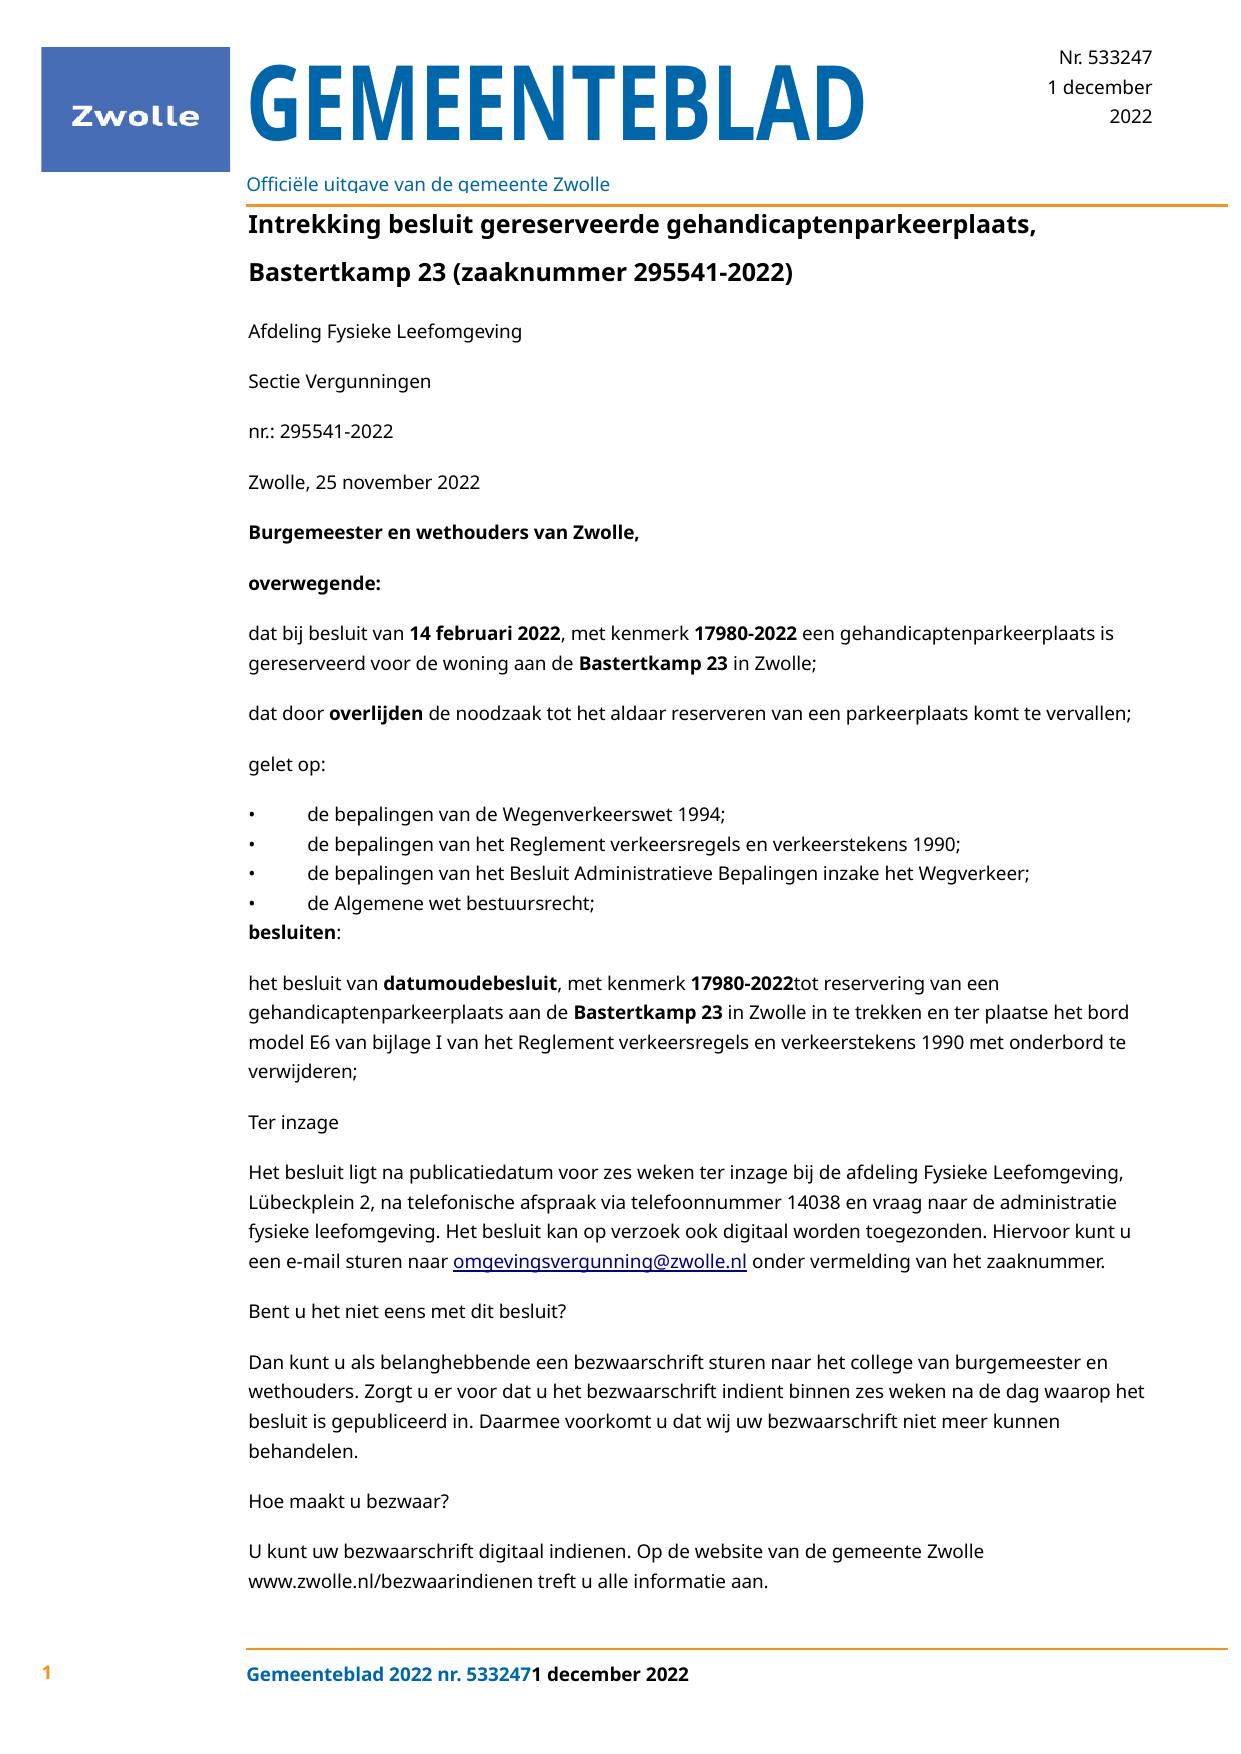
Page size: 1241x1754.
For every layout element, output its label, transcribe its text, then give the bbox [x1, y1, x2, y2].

text Ter inzage [248, 1109, 1152, 1135]
list de Algemene wet bestuursrecht; [248, 890, 1152, 916]
text Afdeling Fysieke Leefomgeving [248, 318, 1152, 344]
text het besluit van datumoudebesluit, met kenmerk 17980-2022tot reservering van een gehandicaptenparkeerplaats aan de Bastertkamp 23 in Zwolle in te trekken en ter plaatse het bord model E6 van bijlage I van het Reglement verkeersregels en verkeerstekens 1990 met onderbord te verwijderen; [248, 970, 1152, 1084]
list de bepalingen van het Besluit Administratieve Bepalingen inzake het Wegverkeer; [248, 860, 1152, 886]
text Bent u het niet eens met dit besluit? [248, 1299, 1152, 1324]
text overwegende: [248, 570, 1152, 596]
list de bepalingen van het Reglement verkeersregels en verkeerstekens 1990; [248, 831, 1152, 857]
list de bepalingen van de Wegenverkeerswet 1994; [248, 801, 1152, 827]
text Het besluit ligt na publicatiedatum voor zes weken ter inzage bij de afdeling Fysieke Leefomgeving, Lübeckplein 2, na telefonische afspraak via telefoonnummer 14038 en vraag naar de administratie fysieke leefomgeving. Het besluit kan op verzoek ook digitaal worden toegezonden. Hiervoor kunt u een e-mail sturen naar omgevingsvergunning@zwolle.nl onder vermelding van het zaaknummer. [248, 1159, 1152, 1274]
text nr.: 295541-2022 [248, 419, 1152, 444]
text Sectie Vergunningen [248, 368, 1152, 394]
text gelet op: [248, 751, 1152, 777]
text Dan kunt u als belanghebbende een bezwaarschrift sturen naar het college van burgemeester en wethouders. Zorgt u er voor dat u het bezwaarschrift indient binnen zes weken na de dag waarop het besluit is gepubliceerd in. Daarmee voorkomt u dat wij uw bezwaarschrift niet meer kunnen behandelen. [248, 1349, 1152, 1464]
text Zwolle, 25 november 2022 [248, 469, 1152, 495]
picture [41, 47, 231, 172]
text Burgemeester en wethouders van Zwolle, [248, 519, 1152, 545]
text Hoe maakt u bezwaar? [248, 1488, 1152, 1514]
text besluiten: [248, 919, 1152, 945]
text U kunt uw bezwaarschrift digitaal indienen. Op de website van de gemeente Zwolle www.zwolle.nl/bezwaarindienen treft u alle informatie aan. [248, 1539, 1152, 1594]
text Intrekking besluit gereserveerde gehandicaptenparkeerplaats, Bastertkamp 23 (zaaknummer 295541-2022) [248, 207, 1152, 288]
text dat door overlijden de noodzaak tot het aldaar reserveren van een parkeerplaats komt te vervallen; [248, 700, 1152, 726]
text dat bij besluit van 14 februari 2022, met kenmerk 17980-2022 een gehandicaptenparkeerplaats is gereserveerd voor de woning aan de Bastertkamp 23 in Zwolle; [248, 620, 1152, 676]
